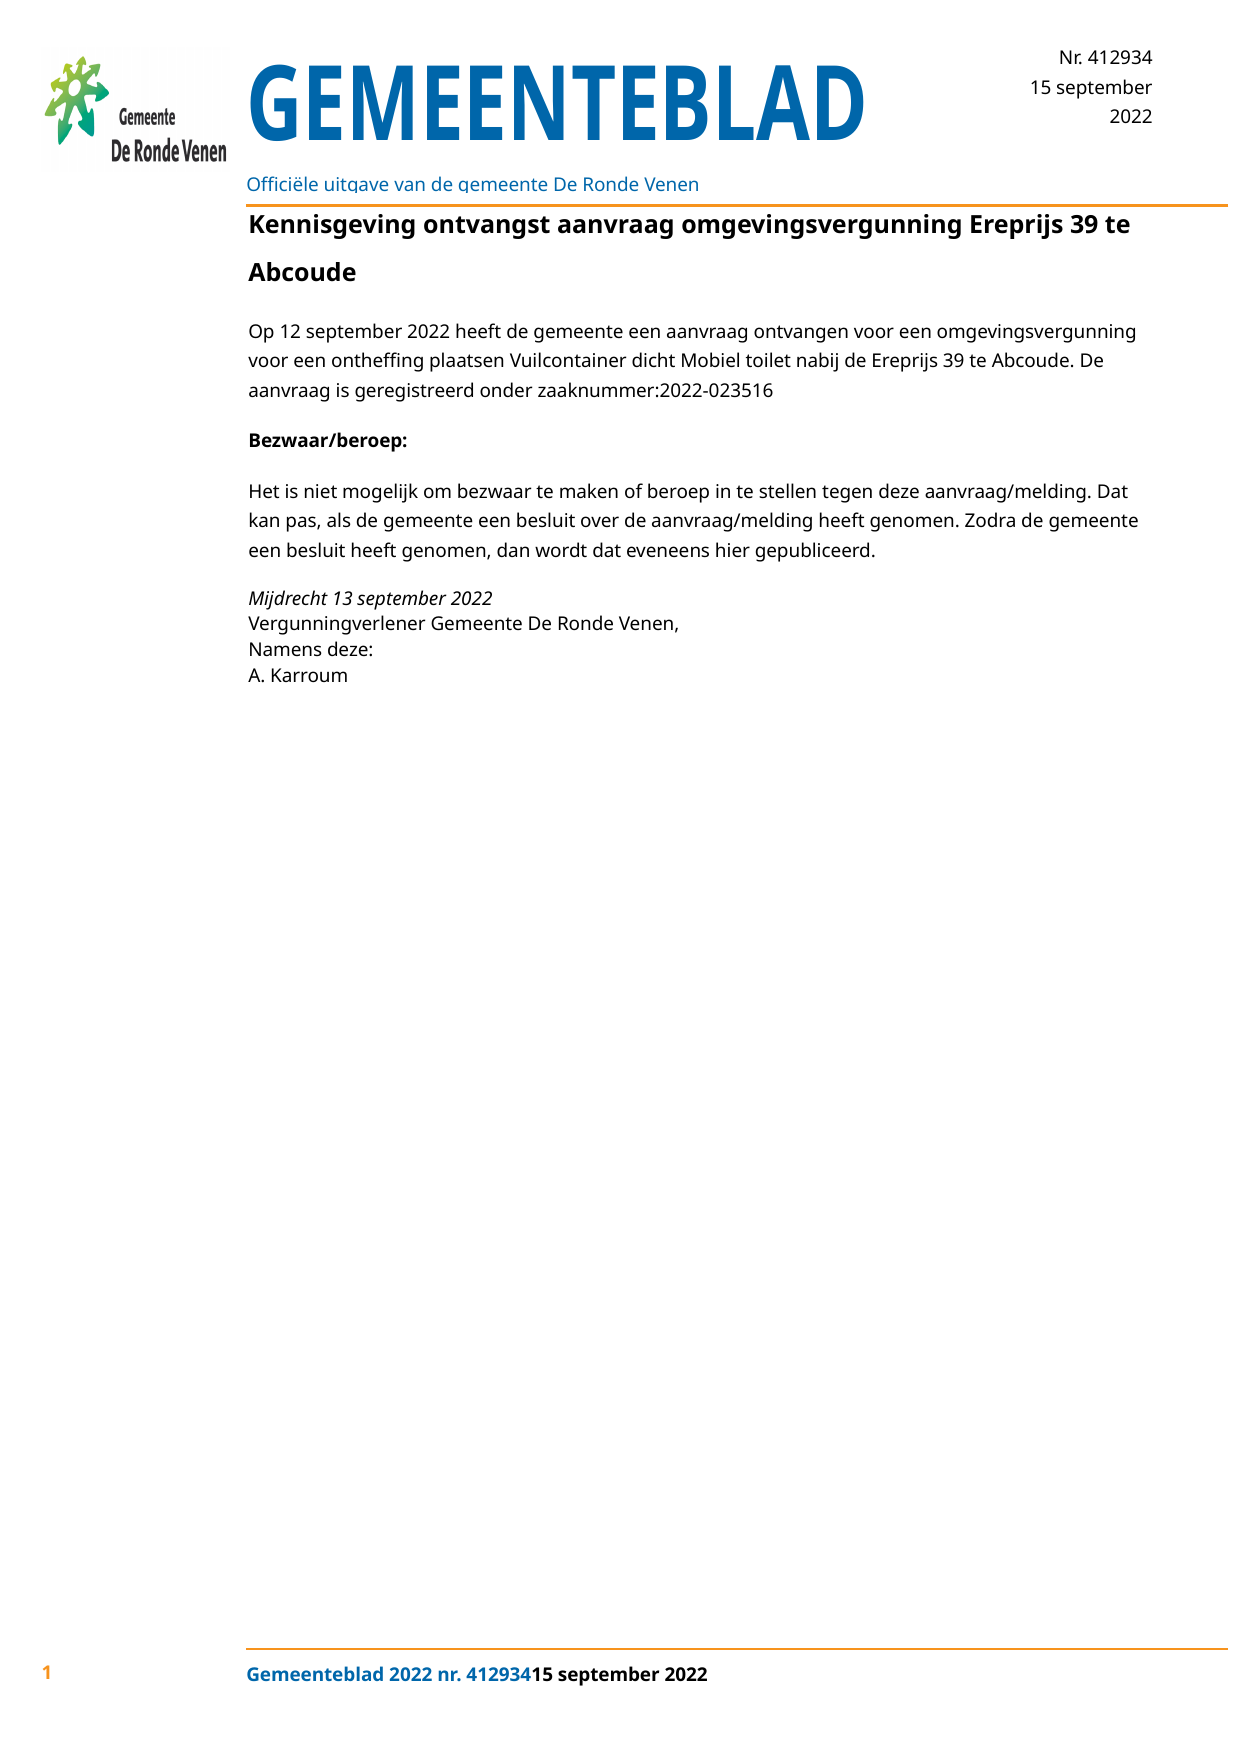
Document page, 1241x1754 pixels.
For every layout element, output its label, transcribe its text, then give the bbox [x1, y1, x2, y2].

text Bezwaar/beroep: [248, 427, 1152, 453]
text Vergunningverlener Gemeente De Ronde Venen, [248, 611, 1152, 636]
text Op 12 september 2022 heeft de gemeente een aanvraag ontvangen voor een omgevingsvergunning voor een ontheffing plaatsen Vuilcontainer dicht Mobiel toilet nabij de Ereprijs 39 te Abcoude. De aanvraag is geregistreerd onder zaaknummer:2022-023516 [248, 318, 1152, 403]
text A. Karroum [248, 662, 1152, 688]
text Het is niet mogelijk om bezwaar te maken of beroep in te stellen tegen deze aanvraag/melding. Dat kan pas, als de gemeente een besluit over de aanvraag/melding heeft genomen. Zodra de gemeente een besluit heeft genomen, dan wordt dat eveneens hier gepubliceerd. [248, 478, 1152, 563]
text Mijdrecht 13 september 2022 [248, 585, 1152, 611]
text Namens deze: [248, 636, 1152, 662]
picture [41, 47, 231, 172]
text Kennisgeving ontvangst aanvraag omgevingsvergunning Ereprijs 39 te Abcoude [248, 207, 1152, 288]
